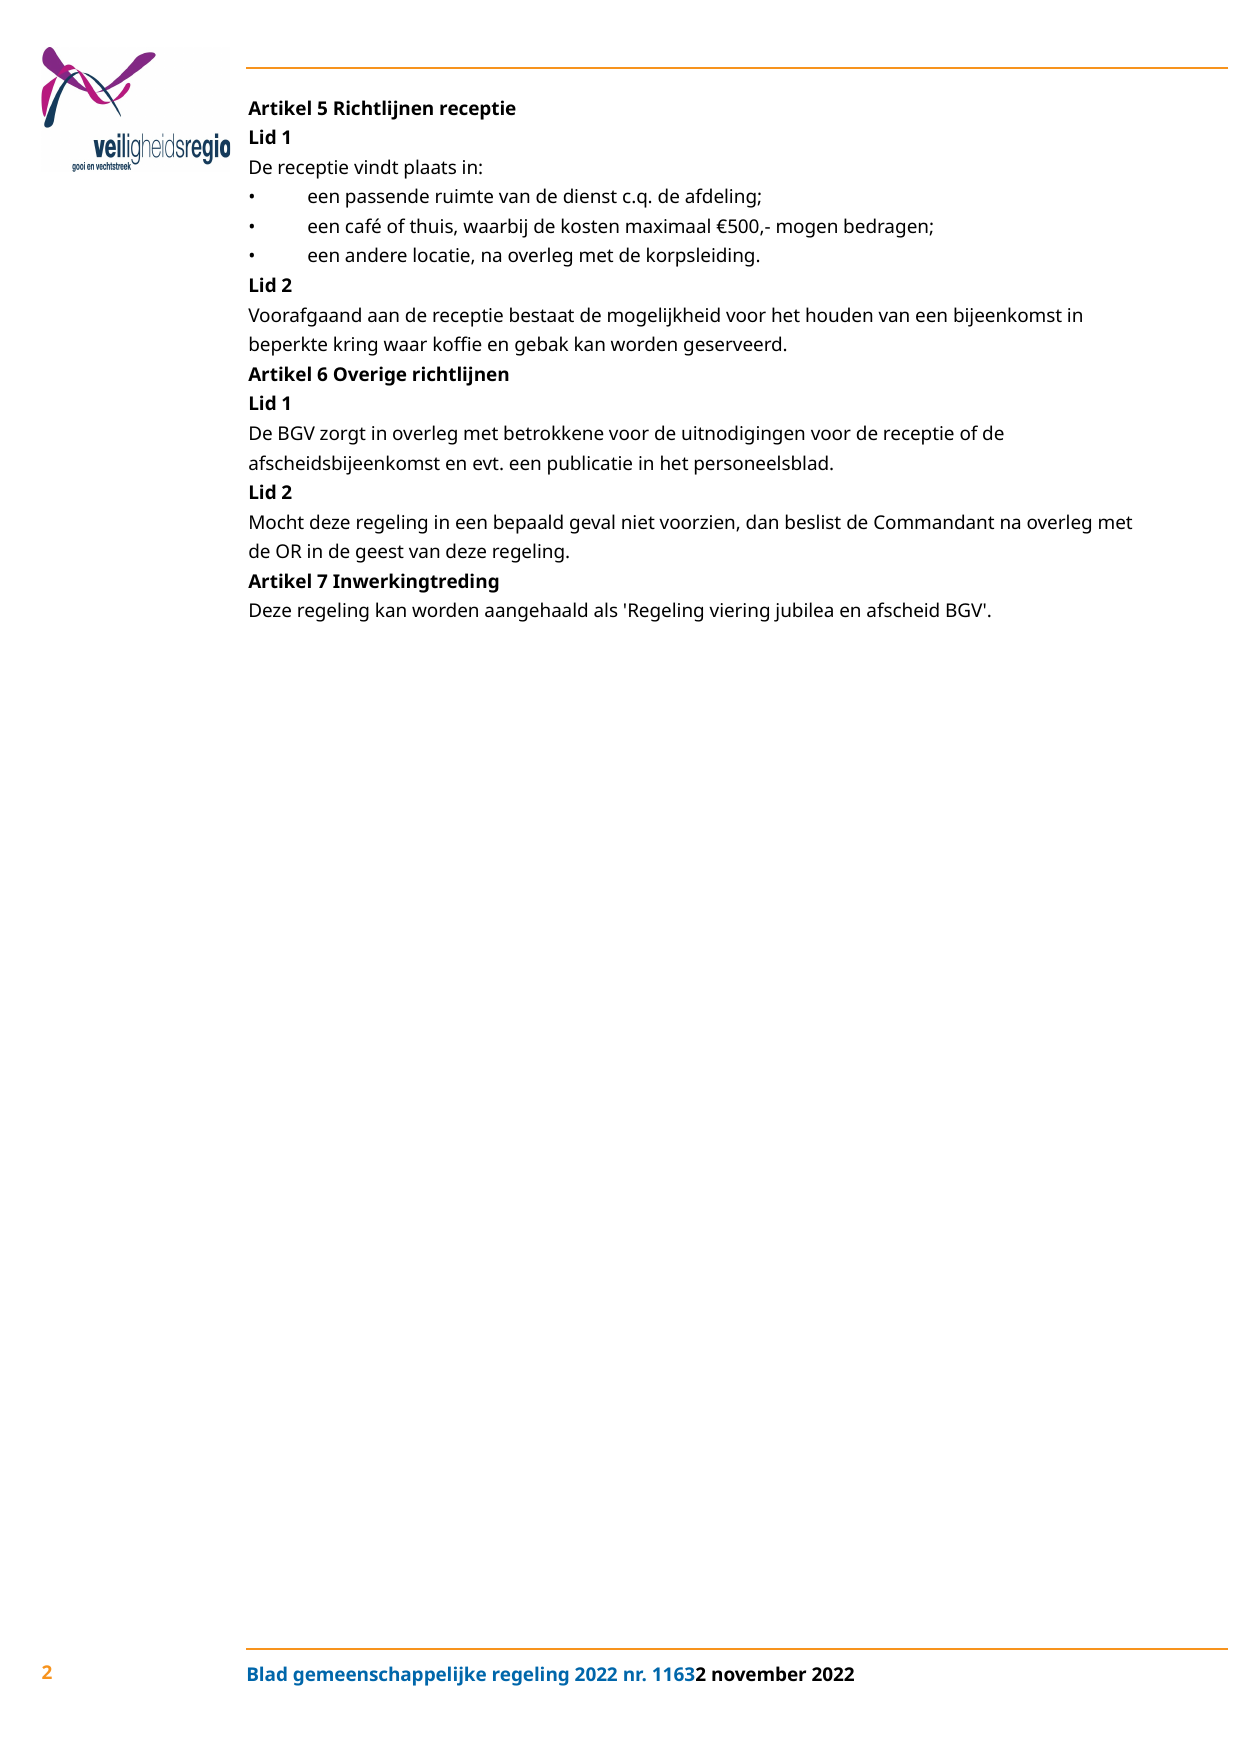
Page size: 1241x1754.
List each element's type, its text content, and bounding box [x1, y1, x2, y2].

text Lid 2 [248, 272, 1152, 298]
text Artikel 5 Richtlijnen receptie [248, 95, 1152, 121]
picture [41, 47, 231, 172]
list een café of thuis, waarbij de kosten maximaal €500,- mogen bedragen; [248, 213, 1152, 239]
text Lid 1 [248, 124, 1152, 150]
text Deze regeling kan worden aangehaald als 'Regeling viering jubilea en afscheid BGV'. [248, 598, 1152, 623]
text Voorafgaand aan de receptie bestaat de mogelijkheid voor het houden van een bijeenkomst in beperkte kring waar koffie en gebak kan worden geserveerd. [248, 302, 1152, 357]
list een passende ruimte van de dienst c.q. de afdeling; [248, 183, 1152, 209]
text Artikel 6 Overige richtlijnen [248, 361, 1152, 387]
text Mocht deze regeling in een bepaald geval niet voorzien, dan beslist de Commandant na overleg met de OR in de geest van deze regeling. [248, 509, 1152, 564]
text Lid 1 [248, 391, 1152, 416]
text Artikel 7 Inwerkingtreding [248, 568, 1152, 594]
list een andere locatie, na overleg met de korpsleiding. [248, 243, 1152, 268]
text De receptie vindt plaats in: [248, 154, 1152, 180]
text Lid 2 [248, 479, 1152, 505]
text De BGV zorgt in overleg met betrokkene voor de uitnodigingen voor de receptie of de afscheidsbijeenkomst en evt. een publicatie in het personeelsblad. [248, 420, 1152, 476]
